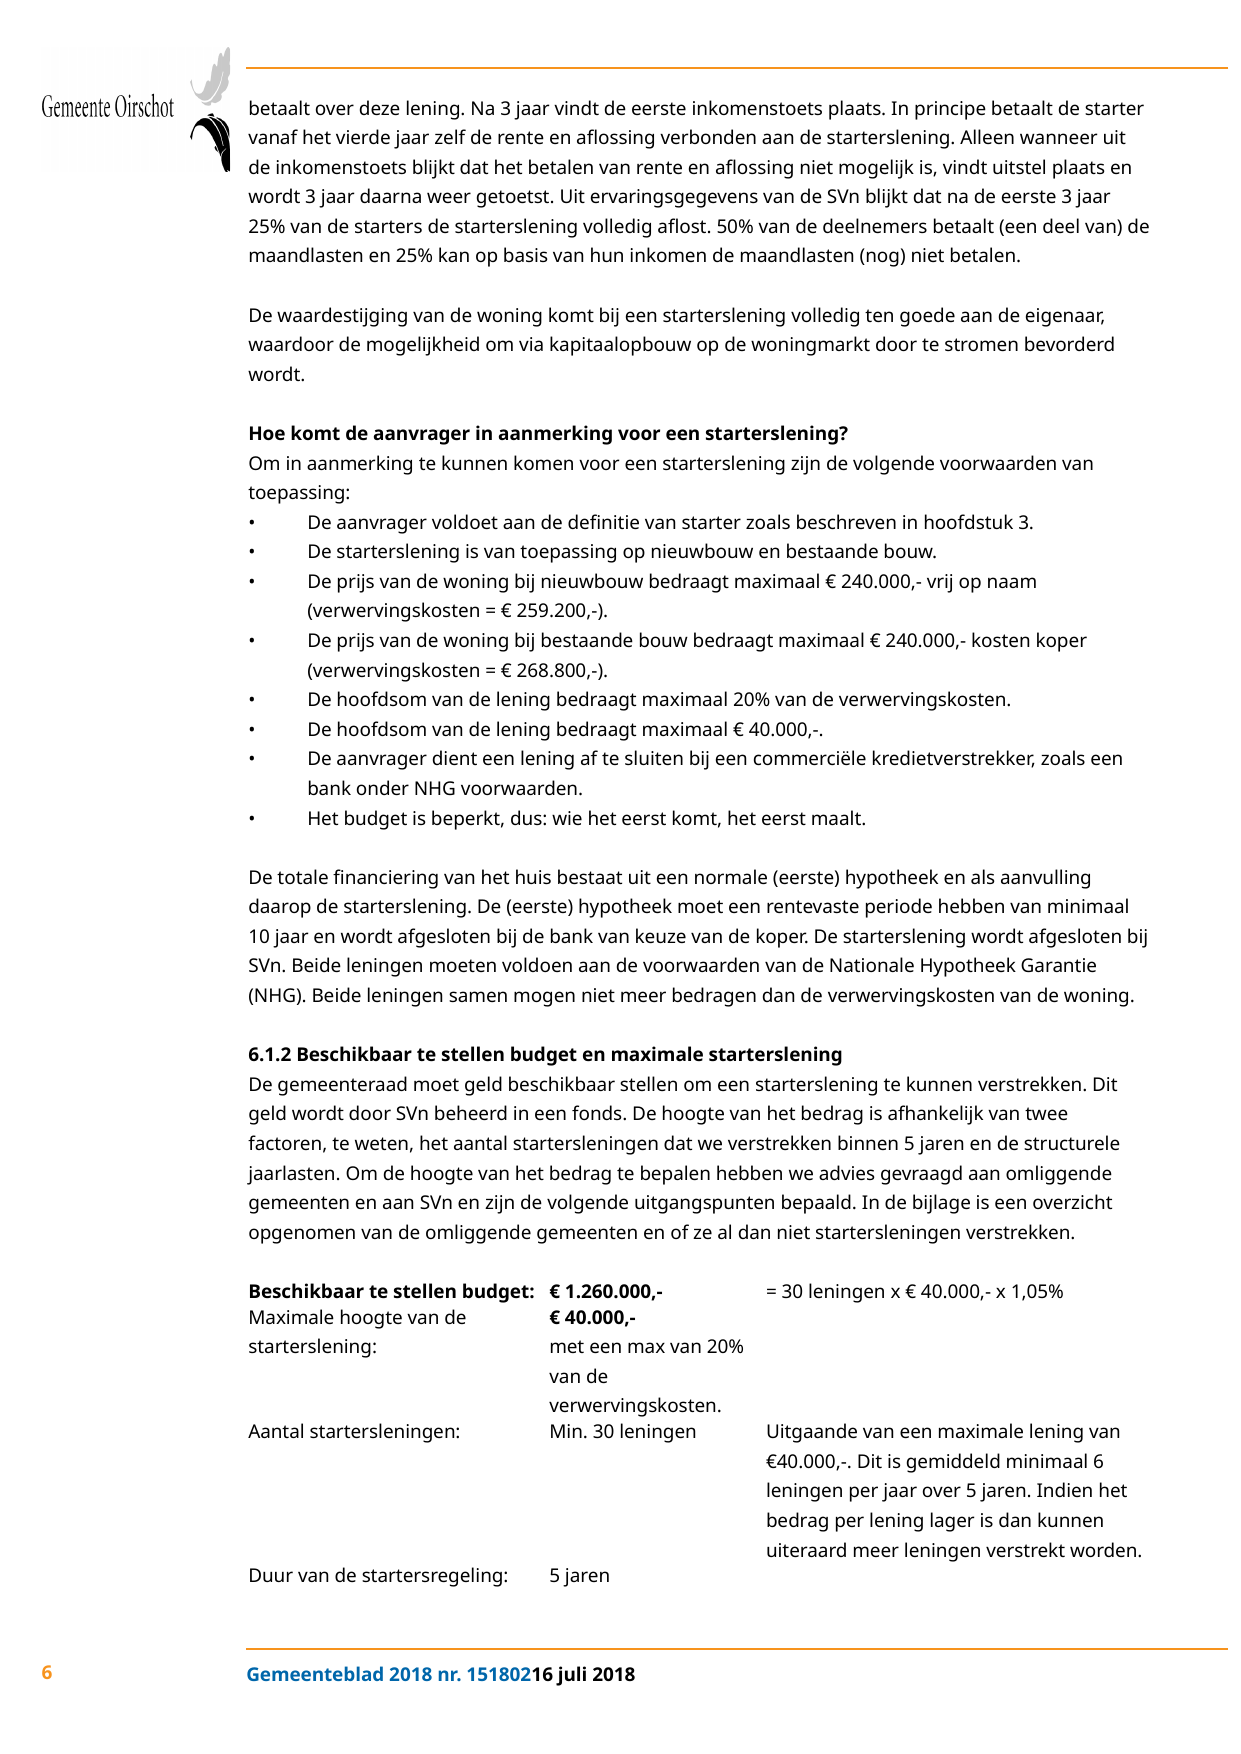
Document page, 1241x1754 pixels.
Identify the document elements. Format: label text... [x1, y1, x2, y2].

list De hoofdsom van de lening bedraagt maximaal € 40.000,-. [248, 716, 1152, 742]
list De starterslening is van toepassing op nieuwbouw en bestaande bouw. [248, 538, 1152, 564]
list De aanvrager voldoet aan de definitie van starter zoals beschreven in hoofdstuk 3. [248, 509, 1152, 535]
table_cell Maximale hoogte van de starterslening: [248, 1304, 549, 1418]
table_cell 5 jaren [549, 1563, 766, 1588]
list De prijs van de woning bij nieuwbouw bedraagt maximaal € 240.000,- vrij op naam (verwervingskosten = € 259.200,-). [248, 568, 1152, 623]
list De prijs van de woning bij bestaande bouw bedraagt maximaal € 240.000,- kosten koper (verwervingskosten = € 268.800,-). [248, 627, 1152, 683]
list De aanvrager dient een lening af te sluiten bij een commerciële kredietverstrekker, zoals een bank onder NHG voorwaarden. [248, 746, 1152, 801]
text De gemeenteraad moet geld beschikbaar stellen om een starterslening te kunnen verstrekken. Dit geld wordt door SVn beheerd in een fonds. De hoogte van het bedrag is afhankelijk van twee factoren, te weten, het aantal startersleningen dat we verstrekken binnen 5 jaren en de structurele jaarlasten. Om de hoogte van het bedrag te bepalen hebben we advies gevraagd aan omliggende gemeenten en aan SVn en zijn de volgende uitgangspunten bepaald. In de bijlage is een overzicht opgenomen van de omliggende gemeenten en of ze al dan niet startersleningen verstrekken. [248, 1071, 1152, 1245]
list De hoofdsom van de lening bedraagt maximaal 20% van de verwervingskosten. [248, 686, 1152, 712]
table_cell € 40.000,- met een max van 20% van de verwervingskosten. [549, 1304, 766, 1418]
picture [41, 47, 231, 172]
table_cell Aantal startersleningen: [248, 1419, 549, 1562]
table_cell [766, 1563, 1152, 1588]
text Hoe komt de aanvrager in aanmerking voor een starterslening? [248, 420, 1152, 446]
table_header Beschikbaar te stellen budget: [248, 1278, 549, 1304]
text Om in aanmerking te kunnen komen voor een starterslening zijn de volgende voorwaarden van toepassing: [248, 450, 1152, 505]
list Het budget is beperkt, dus: wie het eerst komt, het eerst maalt. [248, 805, 1152, 831]
text De waardestijging van de woning komt bij een starterslening volledig ten goede aan de eigenaar, waardoor de mogelijkheid om via kapitaalopbouw op de woningmarkt door te stromen bevorderd wordt. [248, 302, 1152, 387]
table_cell Duur van de startersregeling: [248, 1563, 549, 1588]
table_header € 1.260.000,- [549, 1278, 766, 1304]
table_header = 30 leningen x € 40.000,- x 1,05% [766, 1278, 1152, 1304]
text betaalt over deze lening. Na 3 jaar vindt de eerste inkomenstoets plaats. In principe betaalt de starter vanaf het vierde jaar zelf de rente en aflossing verbonden aan de starterslening. Alleen wanneer uit de inkomenstoets blijkt dat het betalen van rente en aflossing niet mogelijk is, vindt uitstel plaats en wordt 3 jaar daarna weer getoetst. Uit ervaringsgegevens van de SVn blijkt dat na de eerste 3 jaar 25% van de starters de starterslening volledig aflost. 50% van de deelnemers betaalt (een deel van) de maandlasten en 25% kan op basis van hun inkomen de maandlasten (nog) niet betalen. [248, 95, 1152, 268]
text De totale financiering van het huis bestaat uit een normale (eerste) hypotheek en als aanvulling daarop de starterslening. De (eerste) hypotheek moet een rentevaste periode hebben van minimaal 10 jaar en wordt afgesloten bij de bank van keuze van de koper. De starterslening wordt afgesloten bij SVn. Beide leningen moeten voldoen aan de voorwaarden van de Nationale Hypotheek Garantie (NHG). Beide leningen samen mogen niet meer bedragen dan de verwervingskosten van de woning. [248, 864, 1152, 1008]
table_cell Uitgaande van een maximale lening van €40.000,-. Dit is gemiddeld minimaal 6 leningen per jaar over 5 jaren. Indien het bedrag per lening lager is dan kunnen uiteraard meer leningen verstrekt worden. [766, 1419, 1152, 1562]
table_cell Min. 30 leningen [549, 1419, 766, 1562]
table_cell [766, 1304, 1152, 1418]
text 6.1.2 Beschikbaar te stellen budget en maximale starterslening [248, 1041, 1152, 1067]
